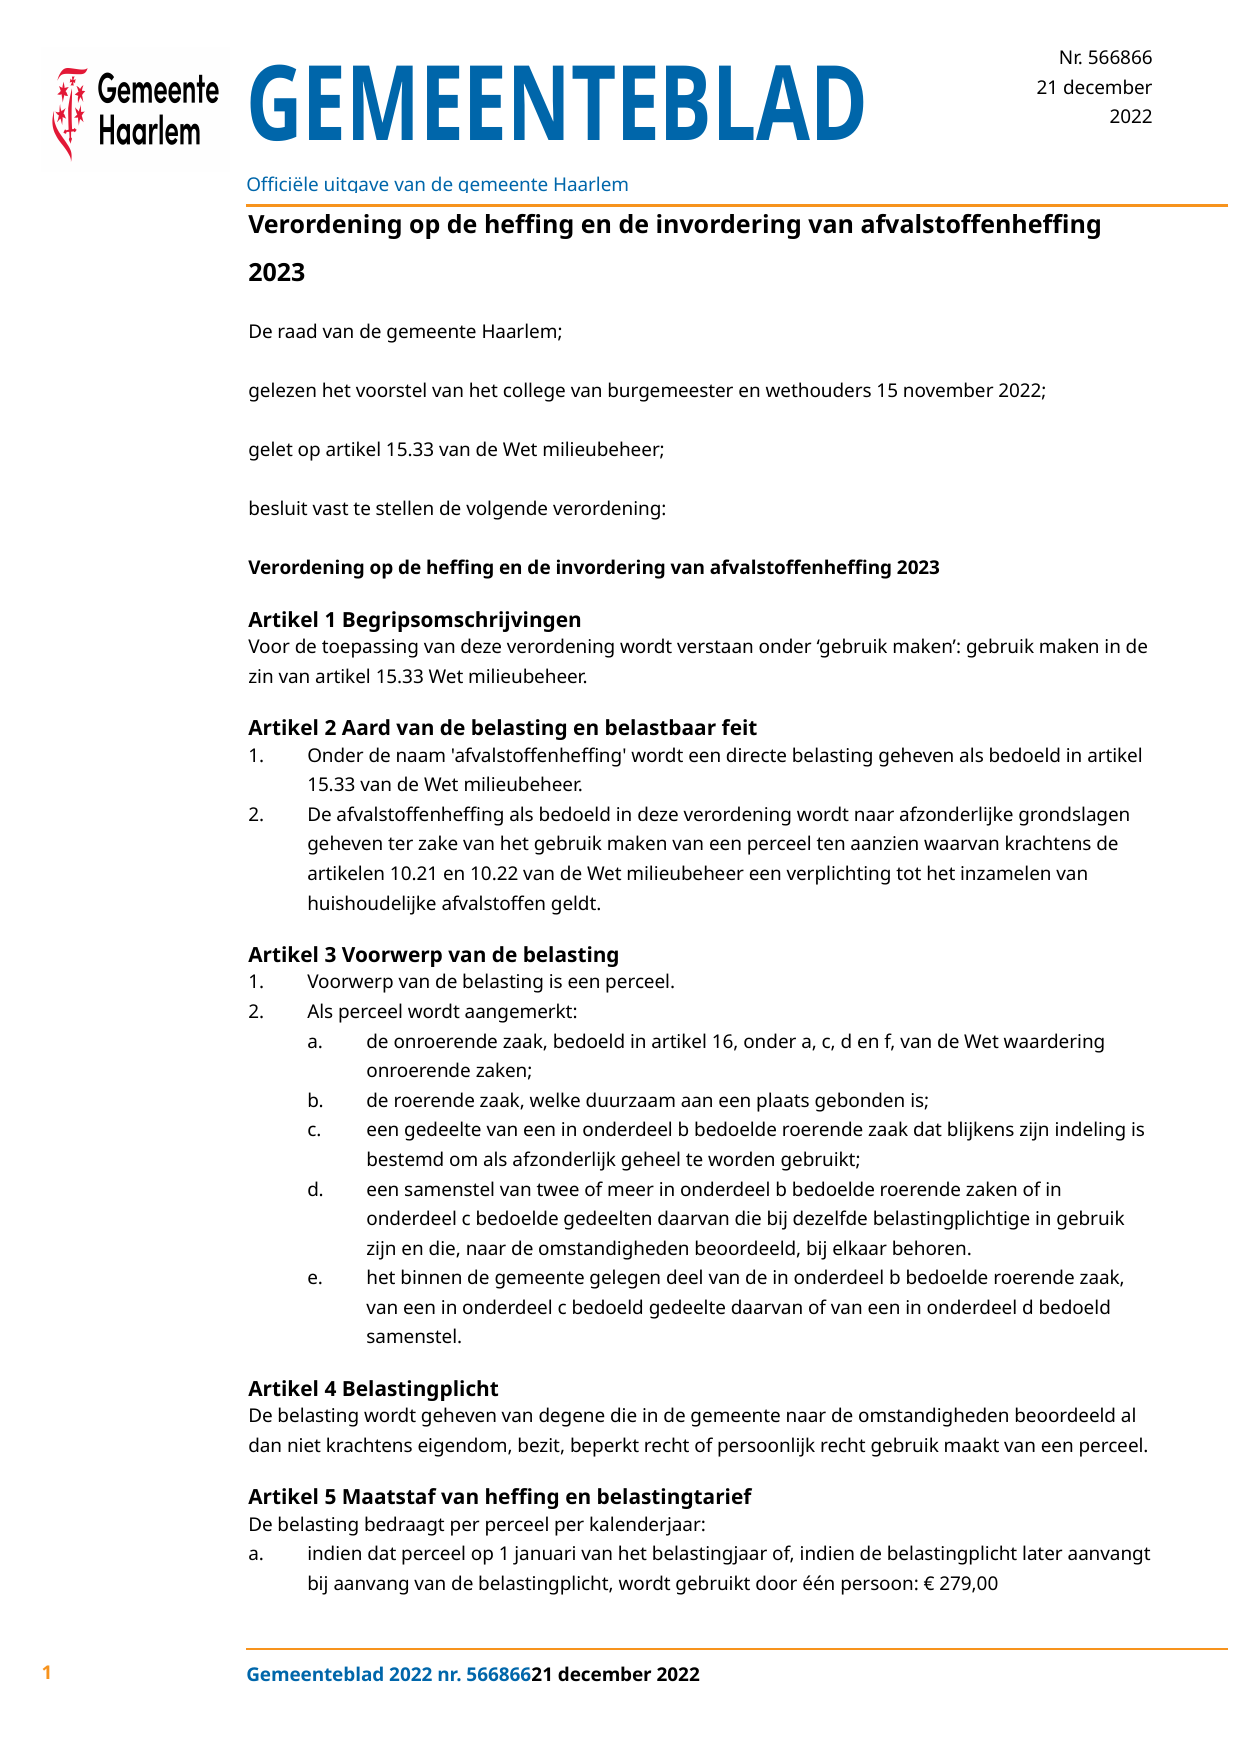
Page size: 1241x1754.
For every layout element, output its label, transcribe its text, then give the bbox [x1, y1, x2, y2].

text Voor de toepassing van deze verordening wordt verstaan onder ‘gebruik maken’: gebruik maken in de zin van artikel 15.33 Wet milieubeheer. [248, 633, 1152, 689]
text Verordening op de heffing en de invordering van afvalstoffenheffing 2023 [248, 207, 1152, 288]
text gelet op artikel 15.33 van de Wet milieubeheer; [248, 436, 1152, 462]
text Artikel 5 Maatstaf van heffing en belastingtarief [248, 1482, 1152, 1511]
text Artikel 2 Aard van de belasting en belastbaar feit [248, 713, 1152, 742]
text De belasting wordt geheven van degene die in de gemeente naar de omstandigheden beoordeeld al dan niet krachtens eigendom, bezit, beperkt recht of persoonlijk recht gebruik maakt van een perceel. [248, 1402, 1152, 1458]
list Als perceel wordt aangemerkt: [248, 998, 1152, 1024]
text De raad van de gemeente Haarlem; [248, 318, 1152, 344]
list Voorwerp van de belasting is een perceel. [248, 969, 1152, 994]
list De afvalstoffenheffing als bedoeld in deze verordening wordt naar afzonderlijke grondslagen geheven ter zake van het gebruik maken van een perceel ten aanzien waarvan krachtens de artikelen 10.21 en 10.22 van de Wet milieubeheer een verplichting tot het inzamelen van huishoudelijke afvalstoffen geldt. [248, 801, 1152, 916]
picture [41, 47, 231, 172]
list Onder de naam 'afvalstoffenheffing' wordt een directe belasting geheven als bedoeld in artikel 15.33 van de Wet milieubeheer. [248, 742, 1152, 797]
text Artikel 3 Voorwerp van de belasting [248, 940, 1152, 969]
text De belasting bedraagt per perceel per kalenderjaar: [248, 1511, 1152, 1537]
text besluit vast te stellen de volgende verordening: [248, 495, 1152, 521]
list de roerende zaak, welke duurzaam aan een plaats gebonden is; [307, 1087, 1152, 1113]
list indien dat perceel op 1 januari van het belastingjaar of, indien de belastingplicht later aanvangt bij aanvang van de belastingplicht, wordt gebruikt door één persoon: € 279,00 [248, 1541, 1152, 1596]
text Verordening op de heffing en de invordering van afvalstoffenheffing 2023 [248, 554, 1152, 580]
text Artikel 1 Begripsomschrijvingen [248, 605, 1152, 633]
list het binnen de gemeente gelegen deel van de in onderdeel b bedoelde roerende zaak, van een in onderdeel c bedoeld gedeelte daarvan of van een in onderdeel d bedoeld samenstel. [307, 1264, 1152, 1349]
text gelezen het voorstel van het college van burgemeester en wethouders 15 november 2022; [248, 377, 1152, 403]
list een samenstel van twee of meer in onderdeel b bedoelde roerende zaken of in onderdeel c bedoelde gedeelten daarvan die bij dezelfde belastingplichtige in gebruik zijn en die, naar de omstandigheden beoordeeld, bij elkaar behoren. [307, 1176, 1152, 1261]
list een gedeelte van een in onderdeel b bedoelde roerende zaak dat blijkens zijn indeling is bestemd om als afzonderlijk geheel te worden gebruikt; [307, 1117, 1152, 1172]
list de onroerende zaak, bedoeld in artikel 16, onder a, c, d en f, van de Wet waardering onroerende zaken; [307, 1028, 1152, 1083]
text Artikel 4 Belastingplicht [248, 1374, 1152, 1402]
